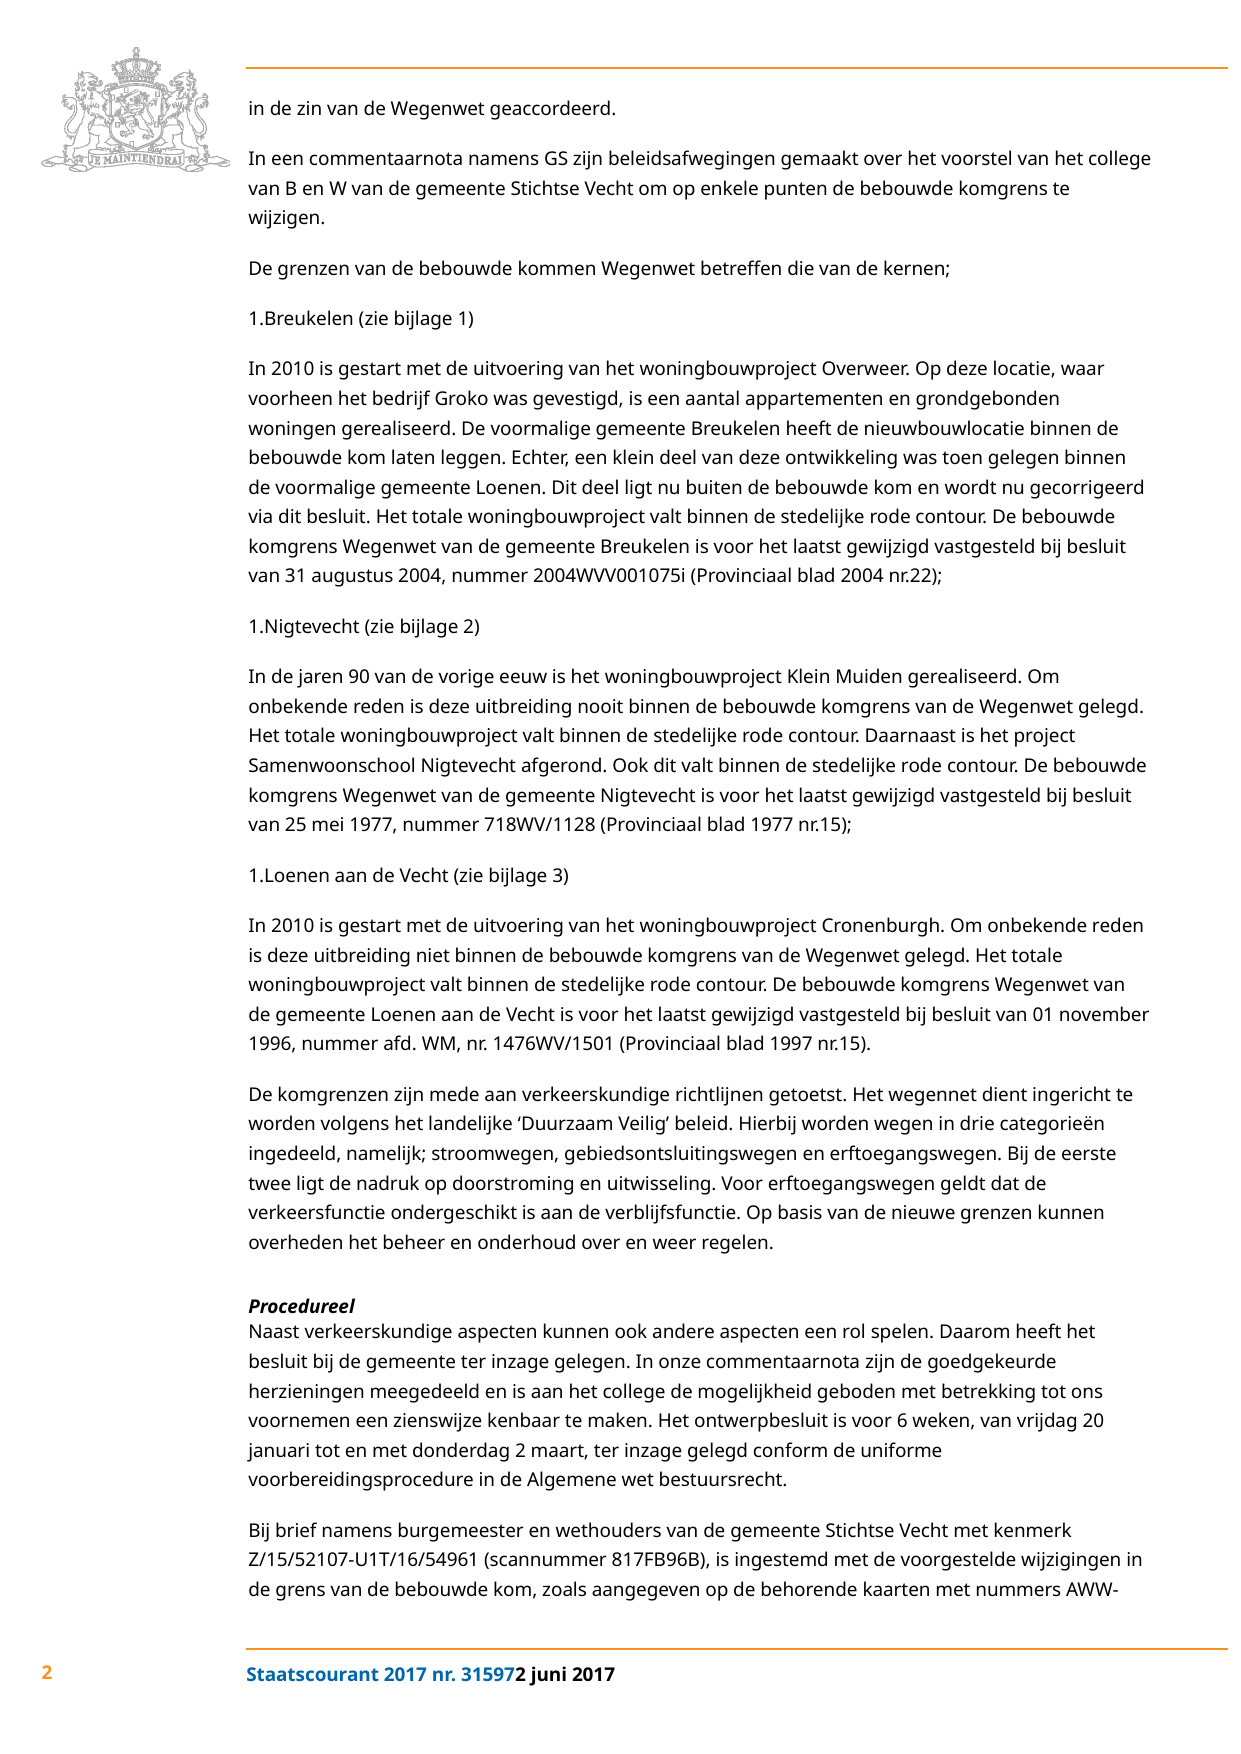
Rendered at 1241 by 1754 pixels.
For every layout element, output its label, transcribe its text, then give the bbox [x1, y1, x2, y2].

text 1.Breukelen (zie bijlage 1) [248, 305, 1152, 331]
text Bij brief namens burgemeester en wethouders van de gemeente Stichtse Vecht met kenmerk Z/15/52107-U1T/16/54961 (scannummer 817FB96B), is ingestemd met de voorgestelde wijzigingen in de grens van de bebouwde kom, zoals aangegeven op de behorende kaarten met nummers AWW- [248, 1517, 1152, 1602]
text Procedureel [248, 1293, 1152, 1319]
text In de jaren 90 van de vorige eeuw is het woningbouwproject Klein Muiden gerealiseerd. Om onbekende reden is deze uitbreiding nooit binnen de bebouwde komgrens van de Wegenwet gelegd. Het totale woningbouwproject valt binnen de stedelijke rode contour. Daarnaast is het project Samenwoonschool Nigtevecht afgerond. Ook dit valt binnen de stedelijke rode contour. De bebouwde komgrens Wegenwet van de gemeente Nigtevecht is voor het laatst gewijzigd vastgesteld bij besluit van 25 mei 1977, nummer 718WV/1128 (Provinciaal blad 1977 nr.15); [248, 663, 1152, 837]
picture [41, 47, 231, 172]
text Naast verkeerskundige aspecten kunnen ook andere aspecten een rol spelen. Daarom heeft het besluit bij de gemeente ter inzage gelegen. In onze commentaarnota zijn de goedgekeurde herzieningen meegedeeld en is aan het college de mogelijkheid geboden met betrekking tot ons voornemen een zienswijze kenbaar te maken. Het ontwerpbesluit is voor 6 weken, van vrijdag 20 januari tot en met donderdag 2 maart, ter inzage gelegd conform de uniforme voorbereidingsprocedure in de Algemene wet bestuursrecht. [248, 1319, 1152, 1492]
text De grenzen van de bebouwde kommen Wegenwet betreffen die van de kernen; [248, 255, 1152, 281]
text In een commentaarnota namens GS zijn beleidsafwegingen gemaakt over het voorstel van het college van B en W van de gemeente Stichtse Vecht om op enkele punten de bebouwde komgrens te wijzigen. [248, 145, 1152, 230]
text In 2010 is gestart met de uitvoering van het woningbouwproject Overweer. Op deze locatie, waar voorheen het bedrijf Groko was gevestigd, is een aantal appartementen en grondgebonden woningen gerealiseerd. De voormalige gemeente Breukelen heeft de nieuwbouwlocatie binnen de bebouwde kom laten leggen. Echter, een klein deel van deze ontwikkeling was toen gelegen binnen de voormalige gemeente Loenen. Dit deel ligt nu buiten de bebouwde kom en wordt nu gecorrigeerd via dit besluit. Het totale woningbouwproject valt binnen de stedelijke rode contour. De bebouwde komgrens Wegenwet van de gemeente Breukelen is voor het laatst gewijzigd vastgesteld bij besluit van 31 augustus 2004, nummer 2004WVV001075i (Provinciaal blad 2004 nr.22); [248, 356, 1152, 588]
text 1.Nigtevecht (zie bijlage 2) [248, 613, 1152, 639]
text in de zin van de Wegenwet geaccordeerd. [248, 95, 1152, 121]
text De komgrenzen zijn mede aan verkeerskundige richtlijnen getoetst. Het wegennet dient ingericht te worden volgens het landelijke ‘Duurzaam Veilig’ beleid. Hierbij worden wegen in drie categorieën ingedeeld, namelijk; stroomwegen, gebiedsontsluitingswegen en erftoegangswegen. Bij de eerste twee ligt de nadruk op doorstroming en uitwisseling. Voor erftoegangswegen geldt dat de verkeersfunctie ondergeschikt is aan de verblijfsfunctie. Op basis van de nieuwe grenzen kunnen overheden het beheer en onderhoud over en weer regelen. [248, 1081, 1152, 1255]
text 1.Loenen aan de Vecht (zie bijlage 3) [248, 862, 1152, 888]
text In 2010 is gestart met de uitvoering van het woningbouwproject Cronenburgh. Om onbekende reden is deze uitbreiding niet binnen de bebouwde komgrens van de Wegenwet gelegd. Het totale woningbouwproject valt binnen de stedelijke rode contour. De bebouwde komgrens Wegenwet van de gemeente Loenen aan de Vecht is voor het laatst gewijzigd vastgesteld bij besluit van 01 november 1996, nummer afd. WM, nr. 1476WV/1501 (Provinciaal blad 1997 nr.15). [248, 912, 1152, 1056]
